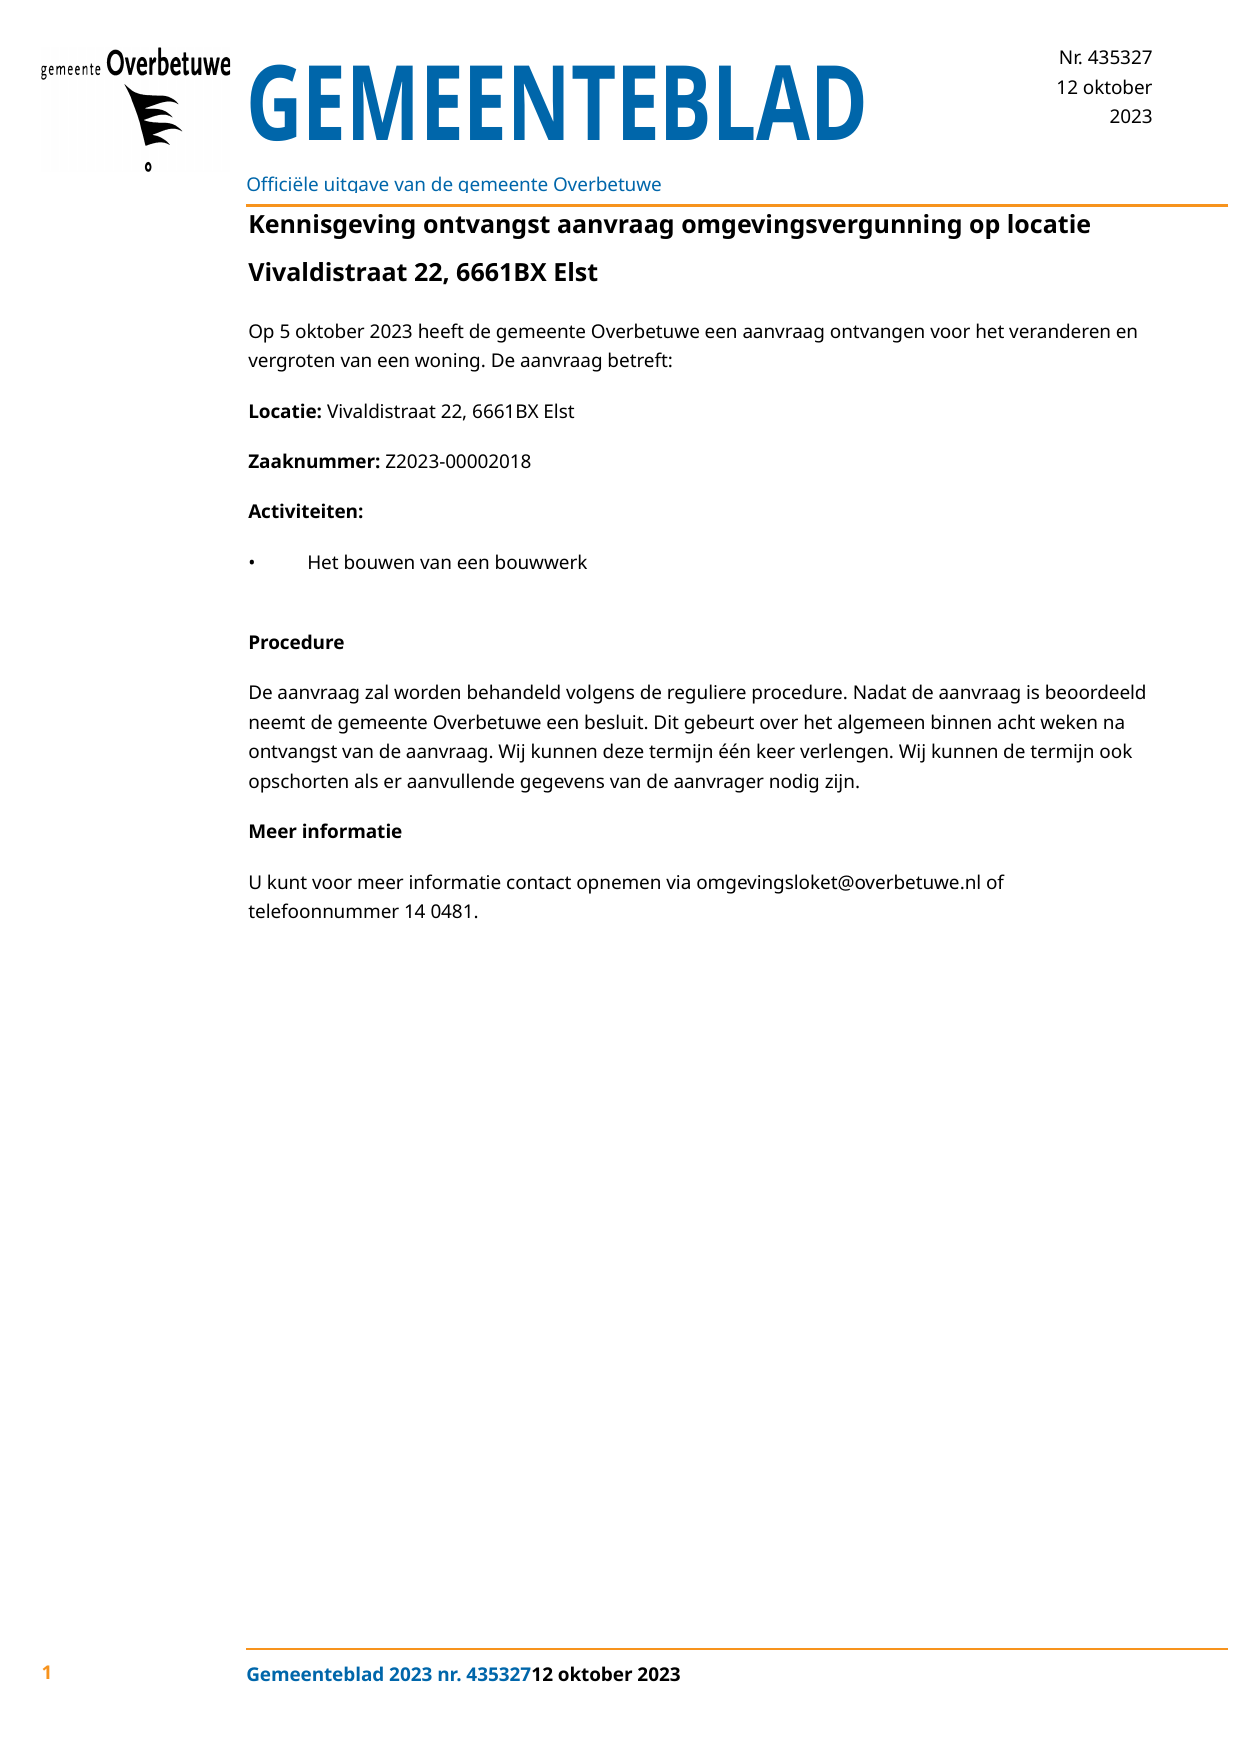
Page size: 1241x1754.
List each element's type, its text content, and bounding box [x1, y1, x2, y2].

text Zaaknummer: Z2023-00002018 [248, 448, 1152, 474]
picture [41, 47, 231, 172]
list Het bouwen van een bouwwerk [248, 549, 1152, 575]
text Locatie: Vivaldistraat 22, 6661BX Elst [248, 398, 1152, 424]
text Meer informatie [248, 819, 1152, 844]
text U kunt voor meer informatie contact opnemen via omgevingsloket@overbetuwe.nl of telefoonnummer 14 0481. [248, 869, 1152, 924]
text De aanvraag zal worden behandeld volgens de reguliere procedure. Nadat de aanvraag is beoordeeld neemt de gemeente Overbetuwe een besluit. Dit gebeurt over het algemeen binnen acht weken na ontvangst van de aanvraag. Wij kunnen deze termijn één keer verlengen. Wij kunnen de termijn ook opschorten als er aanvullende gegevens van de aanvrager nodig zijn. [248, 679, 1152, 794]
text Activiteiten: [248, 499, 1152, 524]
text Kennisgeving ontvangst aanvraag omgevingsvergunning op locatie Vivaldistraat 22, 6661BX Elst [248, 207, 1152, 288]
text Op 5 oktober 2023 heeft de gemeente Overbetuwe een aanvraag ontvangen voor het veranderen en vergroten van een woning. De aanvraag betreft: [248, 318, 1152, 373]
text Procedure [248, 629, 1152, 655]
